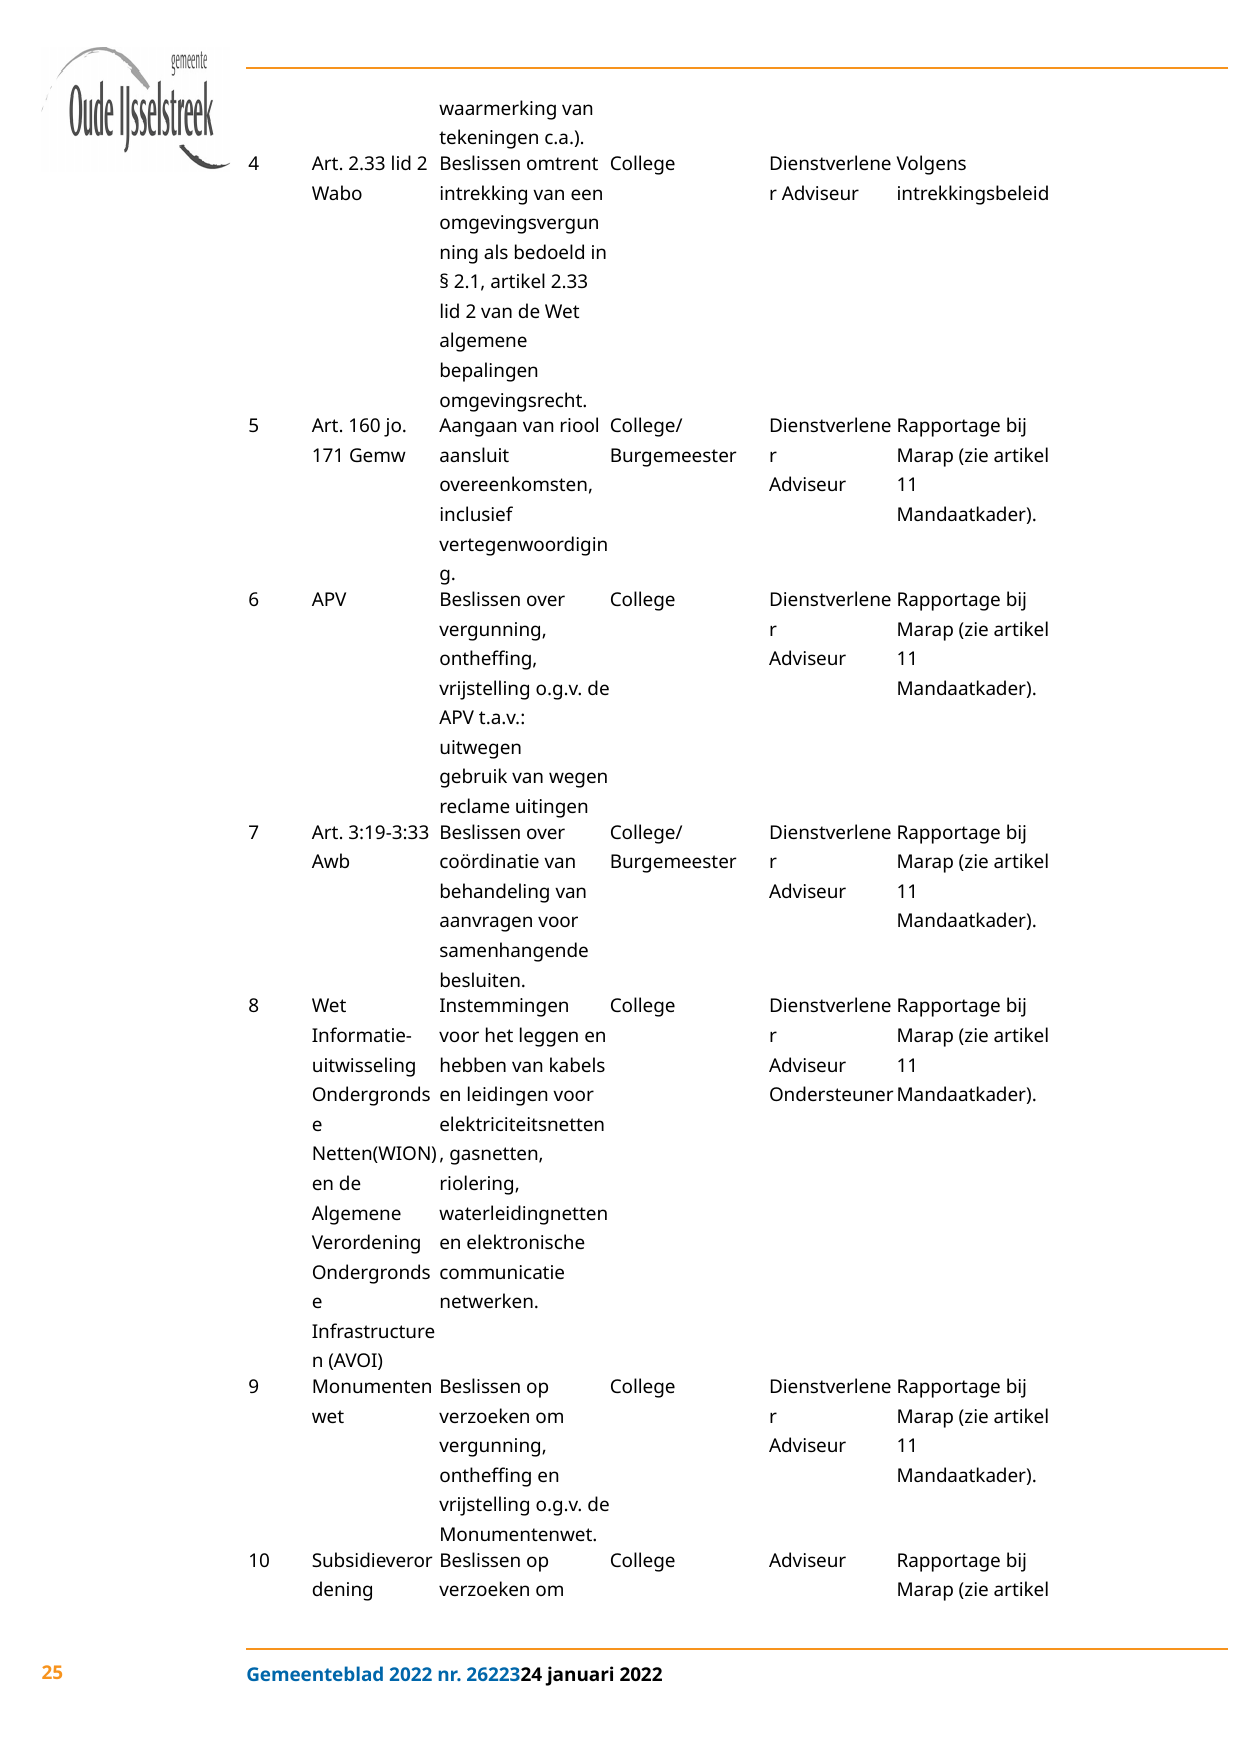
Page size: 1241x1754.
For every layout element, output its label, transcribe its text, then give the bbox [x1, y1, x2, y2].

table_cell 9 [248, 1373, 312, 1547]
table_cell waarmerking van tekeningen c.a.). [439, 95, 609, 150]
table_cell Rapportage bij Marap (zie artikel 11 Mandaatkader). [896, 1373, 1056, 1547]
table_cell Beslissen op verzoeken om vergunning, ontheffing en vrijstelling o.g.v. de Monumentenwet. [439, 1373, 609, 1547]
table_cell Monumentenwet [312, 1373, 439, 1547]
table_cell Instemmingen voor het leggen en hebben van kabels en leidingen voor elektriciteitsnetten, gasnetten, riolering, waterleidingnetten en elektronische communicatie netwerken. [439, 993, 609, 1373]
table_cell Dienstverlener Adviseur [769, 413, 896, 586]
table_cell College [610, 1373, 769, 1547]
table_cell APV [312, 586, 439, 819]
table_cell Dienstverlener Adviseur [769, 150, 896, 412]
table_cell [896, 95, 1056, 150]
table_cell College [610, 993, 769, 1373]
table_cell Wet Informatie- uitwisseling Ondergrondse Netten(WION) en de Algemene Verordening Ondergrondse Infrastructuren (AVOI) [312, 993, 439, 1373]
table_cell Rapportage bij Marap (zie artikel 11 Mandaatkader). [896, 993, 1056, 1373]
table_cell 7 [248, 819, 312, 993]
table_cell College/ Burgemeester [610, 819, 769, 993]
table_cell Art. 2.33 lid 2 Wabo [312, 150, 439, 412]
table_cell 4 [248, 150, 312, 412]
table_cell College [610, 1547, 769, 1602]
table_cell Art. 3:19-3:33 Awb [312, 819, 439, 993]
table_cell [248, 95, 312, 150]
table_cell College [610, 586, 769, 819]
table_cell 8 [248, 993, 312, 1373]
table_cell Rapportage bij Marap (zie artikel 11 Mandaatkader). [896, 413, 1056, 586]
table_cell Dienstverlener Adviseur [769, 586, 896, 819]
table_cell 5 [248, 413, 312, 586]
table_cell Dienstverlener Adviseur Ondersteuner [769, 993, 896, 1373]
table_cell Beslissen over vergunning, ontheffing, vrijstelling o.g.v. de APV t.a.v.: uitwegen gebruik van wegen reclame uitingen [439, 586, 609, 819]
table_cell 6 [248, 586, 312, 819]
table_cell College/ Burgemeester [610, 413, 769, 586]
table_cell Beslissen over coördinatie van behandeling van aanvragen voor samenhangende besluiten. [439, 819, 609, 993]
table_cell Beslissen op verzoeken om [439, 1547, 609, 1602]
table_cell [769, 95, 896, 150]
table_cell Subsidieverordening [312, 1547, 439, 1602]
table_cell Beslissen omtrent intrekking van een omgevingsvergunning als bedoeld in § 2.1, artikel 2.33 lid 2 van de Wet algemene bepalingen omgevingsrecht. [439, 150, 609, 412]
table_cell Art. 160 jo. 171 Gemw [312, 413, 439, 586]
table_cell Rapportage bij Marap (zie artikel 11 Mandaatkader). [896, 586, 1056, 819]
table_cell Volgens intrekkingsbeleid [896, 150, 1056, 412]
table_cell [312, 95, 439, 150]
table_cell 10 [248, 1547, 312, 1602]
table_cell Adviseur [769, 1547, 896, 1602]
table_cell Dienstverlener Adviseur [769, 1373, 896, 1547]
table_cell Dienstverlener Adviseur [769, 819, 896, 993]
table_cell Rapportage bij Marap (zie artikel [896, 1547, 1056, 1602]
picture [41, 47, 231, 172]
table_cell [610, 95, 769, 150]
table_cell College [610, 150, 769, 412]
table_cell Aangaan van riool aansluit overeenkomsten, inclusief vertegenwoordiging. [439, 413, 609, 586]
table_cell Rapportage bij Marap (zie artikel 11 Mandaatkader). [896, 819, 1056, 993]
